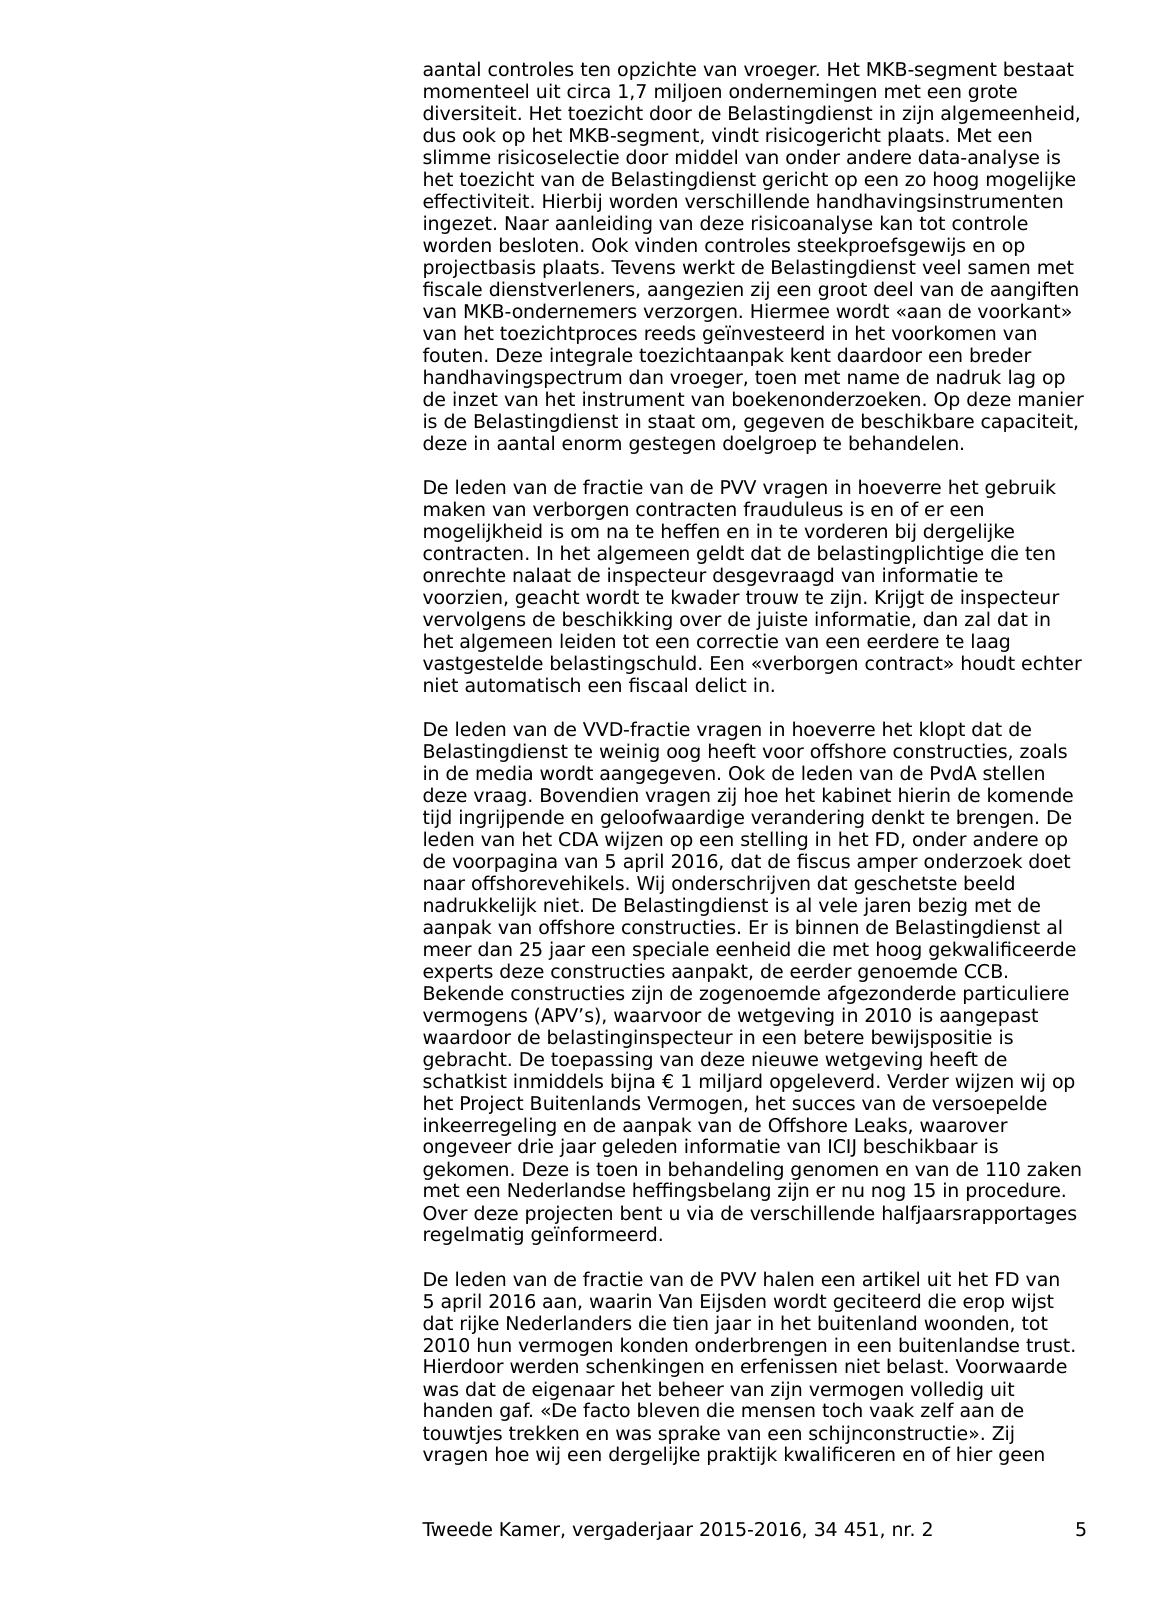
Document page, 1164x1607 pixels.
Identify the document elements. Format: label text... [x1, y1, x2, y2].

text De leden van de VVD-fractie vragen in hoeverre het klopt dat de Belastingdienst te weinig oog heeft voor offshore constructies, zoals in de media wordt aangegeven. Ook de leden van de PvdA stellen deze vraag. Bovendien vragen zij hoe het kabinet hierin de komende tijd ingrijpende en geloofwaardige verandering denkt te brengen. De leden van het CDA wijzen op een stelling in het FD, onder andere op de voorpagina van 5 april 2016, dat de fiscus amper onderzoek doet naar offshorevehikels. Wij onderschrijven dat geschetste beeld nadrukkelijk niet. De Belastingdienst is al vele jaren bezig met de aanpak van offshore constructies. Er is binnen de Belastingdienst al meer dan 25 jaar een speciale eenheid die met hoog gekwalificeerde experts deze constructies aanpakt, de eerder genoemde CCB. Bekende constructies zijn de zogenoemde afgezonderde particuliere vermogens (APV’s), waarvoor de wetgeving in 2010 is aangepast waardoor de belastinginspecteur in een betere bewijspositie is gebracht. De toepassing van deze nieuwe wetgeving heeft de schatkist inmiddels bijna € 1 miljard opgeleverd. Verder wijzen wij op het Project Buitenlands Vermogen, het succes van de versoepelde inkeerregeling en de aanpak van de Offshore Leaks, waarover ongeveer drie jaar geleden informatie van ICIJ beschikbaar is gekomen. Deze is toen in behandeling genomen en van de 110 zaken met een Nederlandse heffingsbelang zijn er nu nog 15 in procedure. Over deze projecten bent u via de verschillende halfjaarsrapportages regelmatig geïnformeerd. [422, 719, 1087, 1246]
text De leden van de fractie van de PVV halen een artikel uit het FD van 5 april 2016 aan, waarin Van Eijsden wordt geciteerd die erop wijst dat rijke Nederlanders die tien jaar in het buitenland woonden, tot 2010 hun vermogen konden onderbrengen in een buitenlandse trust. Hierdoor werden schenkingen en erfenissen niet belast. Voorwaarde was dat de eigenaar het beheer van zijn vermogen volledig uit handen gaf. «De facto bleven die mensen toch vaak zelf aan de touwtjes trekken en was sprake van een schijnconstructie». Zij vragen hoe wij een dergelijke praktijk kwalificeren en of hier geen [422, 1268, 1087, 1466]
text De leden van de fractie van de PVV vragen in hoeverre het gebruik maken van verborgen contracten frauduleus is en of er een mogelijkheid is om na te heffen en in te vorderen bij dergelijke contracten. In het algemeen geldt dat de belastingplichtige die ten onrechte nalaat de inspecteur desgevraagd van informatie te voorzien, geacht wordt te kwader trouw te zijn. Krijgt de inspecteur vervolgens de beschikking over de juiste informatie, dan zal dat in het algemeen leiden tot een correctie van een eerdere te laag vastgestelde belastingschuld. Een «verborgen contract» houdt echter niet automatisch een fiscaal delict in. [422, 477, 1087, 697]
text aantal controles ten opzichte van vroeger. Het MKB-segment bestaat momenteel uit circa 1,7 miljoen ondernemingen met een grote diversiteit. Het toezicht door de Belastingdienst in zijn algemeenheid, dus ook op het MKB-segment, vindt risicogericht plaats. Met een slimme risicoselectie door middel van onder andere data-analyse is het toezicht van de Belastingdienst gericht op een zo hoog mogelijke effectiviteit. Hierbij worden verschillende handhavingsinstrumenten ingezet. Naar aanleiding van deze risicoanalyse kan tot controle worden besloten. Ook vinden controles steekproefsgewijs en op projectbasis plaats. Tevens werkt de Belastingdienst veel samen met fiscale dienstverleners, aangezien zij een groot deel van de aangiften van MKB-ondernemers verzorgen. Hiermee wordt «aan de voorkant» van het toezichtproces reeds geïnvesteerd in het voorkomen van fouten. Deze integrale toezichtaanpak kent daardoor een breder handhavingspectrum dan vroeger, toen met name de nadruk lag op de inzet van het instrument van boekenonderzoeken. Op deze manier is de Belastingdienst in staat om, gegeven de beschikbare capaciteit, deze in aantal enorm gestegen doelgroep te behandelen. [422, 59, 1087, 455]
